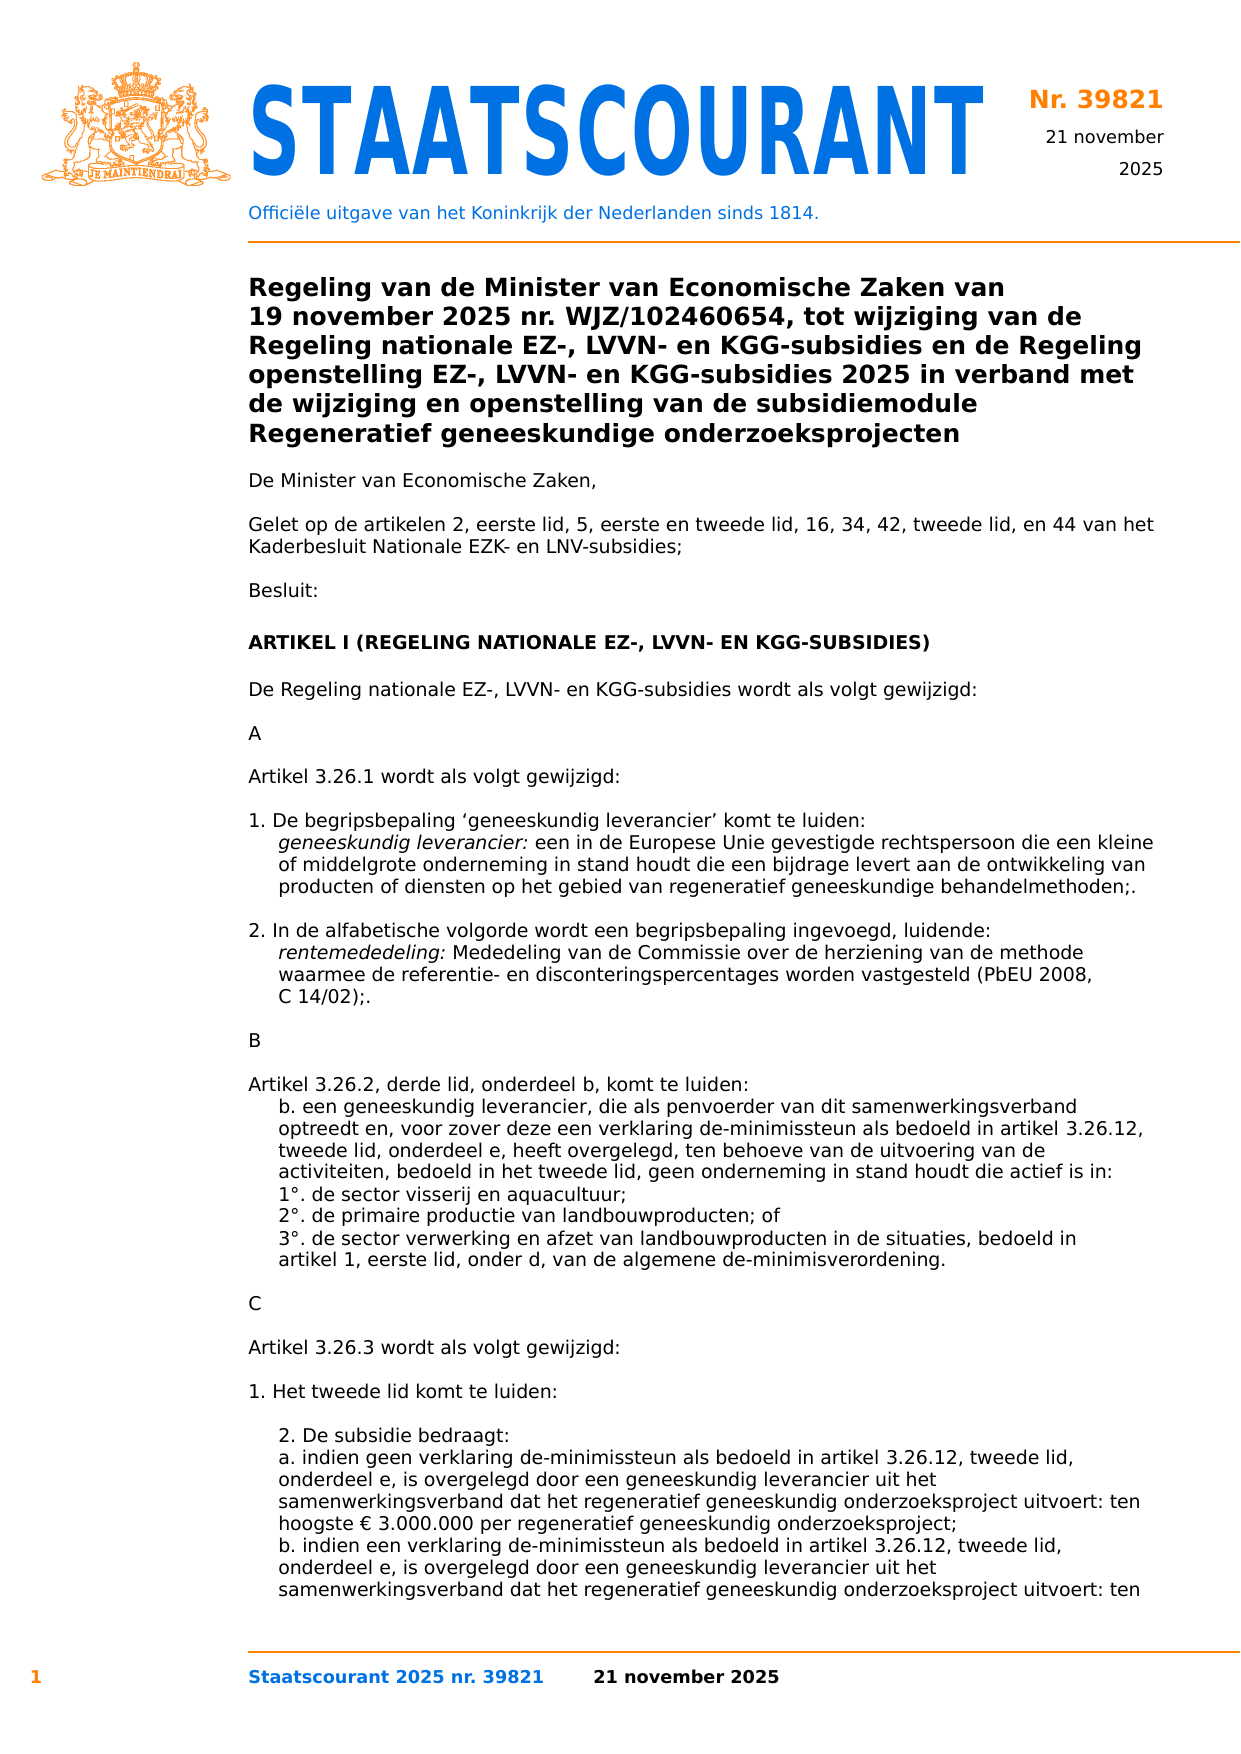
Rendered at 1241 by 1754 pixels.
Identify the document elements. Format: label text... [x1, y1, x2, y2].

text 1°. de sector visserij en aquacultuur; [278, 1183, 1163, 1205]
text Artikel 3.26.1 wordt als volgt gewijzigd: [248, 766, 1163, 788]
text Artikel 3.26.3 wordt als volgt gewijzigd: [248, 1337, 1163, 1359]
text rentemededeling: Mededeling van de Commissie over de herziening van de methode waarmee de referentie- en disconteringspercentages worden vastgesteld (PbEU 2008, C 14/02);. [278, 942, 1163, 1008]
text 1. Het tweede lid komt te luiden: [248, 1381, 1163, 1403]
text 2. In de alfabetische volgorde wordt een begripsbepaling ingevoegd, luidende: [248, 920, 1163, 942]
table_cell Officiële uitgave van het Koninkrijk der Nederlanden sinds 1814. [248, 203, 1240, 241]
text De Minister van Economische Zaken, [248, 470, 1163, 492]
table_cell 2025 [998, 153, 1240, 203]
table_header STAATSCOURANT [248, 62, 998, 203]
text A [248, 722, 1163, 744]
text B [248, 1030, 1163, 1052]
text Besluit: [248, 579, 1163, 602]
text Artikel 3.26.2, derde lid, onderdeel b, komt te luiden: [248, 1073, 1163, 1096]
table_cell 21 november [998, 121, 1240, 153]
table_header [25, 62, 248, 241]
text De Regeling nationale EZ-, LVVN- en KGG-subsidies wordt als volgt gewijzigd: [248, 678, 1163, 701]
text 2°. de primaire productie van landbouwproducten; of [278, 1205, 1163, 1227]
table_header Nr. 39821 [998, 62, 1240, 121]
text a. indien geen verklaring de-minimissteun als bedoeld in artikel 3.26.12, tweede lid, onderdeel e, is overgelegd door een geneeskundig leverancier uit het samenwerkingsverband dat het regeneratief geneeskundig onderzoeksproject uitvoert: ten hoogste € 3.000.000 per regeneratief geneeskundig onderzoeksproject; [278, 1447, 1163, 1535]
subtitle Regeling van de Minister van Economische Zaken van 19 november 2025 nr. WJZ/102460654, tot wijziging van de Regeling nationale EZ-, LVVN- en KGG-subsidies en de Regeling openstelling EZ-, LVVN- en KGG-subsidies 2025 in verband met de wijziging en openstelling van de subsidiemodule Regeneratief geneeskundige onderzoeksprojecten [248, 273, 1163, 448]
text Gelet op de artikelen 2, eerste lid, 5, eerste en tweede lid, 16, 34, 42, tweede lid, en 44 van het Kaderbesluit Nationale EZK- en LNV-subsidies; [248, 514, 1163, 558]
subtitle ARTIKEL I (REGELING NATIONALE EZ-, LVVN- EN KGG-SUBSIDIES) [248, 632, 1163, 653]
text 1. De begripsbepaling ‘geneeskundig leverancier’ komt te luiden: [248, 810, 1163, 832]
text geneeskundig leverancier: een in de Europese Unie gevestigde rechtspersoon die een kleine of middelgrote onderneming in stand houdt die een bijdrage levert aan de ontwikkeling van producten of diensten op het gebied van regeneratief geneeskundige behandelmethoden;. [278, 832, 1163, 898]
text C [248, 1293, 1163, 1315]
text b. een geneeskundig leverancier, die als penvoerder van dit samenwerkingsverband optreedt en, voor zover deze een verklaring de-minimissteun als bedoeld in artikel 3.26.12, tweede lid, onderdeel e, heeft overgelegd, ten behoeve van de uitvoering van de activiteiten, bedoeld in het tweede lid, geen onderneming in stand houdt die actief is in: [278, 1096, 1163, 1183]
text 3°. de sector verwerking en afzet van landbouwproducten in de situaties, bedoeld in artikel 1, eerste lid, onder d, van de algemene de-minimisverordening. [278, 1227, 1163, 1271]
picture [41, 62, 231, 186]
text b. indien een verklaring de-minimissteun als bedoeld in artikel 3.26.12, tweede lid, onderdeel e, is overgelegd door een geneeskundig leverancier uit het samenwerkingsverband dat het regeneratief geneeskundig onderzoeksproject uitvoert: ten [278, 1535, 1163, 1601]
text 2. De subsidie bedraagt: [278, 1425, 1163, 1447]
